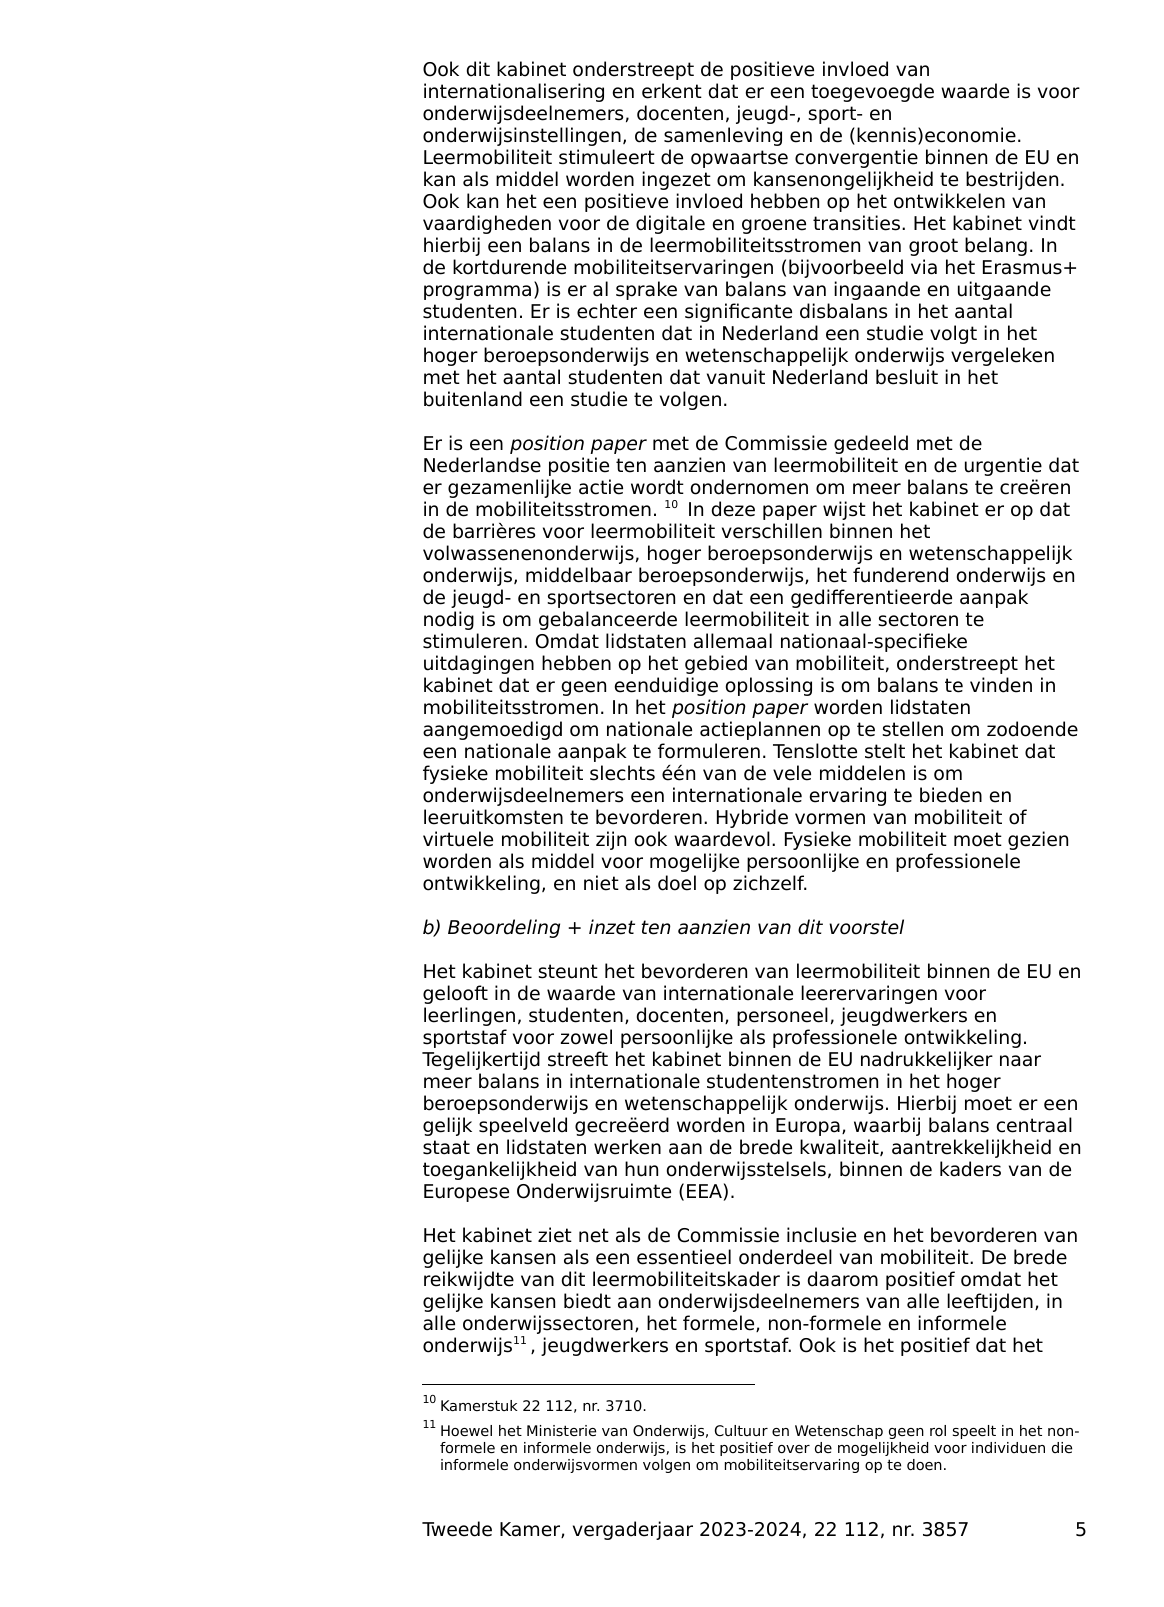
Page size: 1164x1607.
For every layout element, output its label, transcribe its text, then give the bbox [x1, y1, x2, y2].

text Het kabinet steunt het bevorderen van leermobiliteit binnen de EU en gelooft in de waarde van internationale leerervaringen voor leerlingen, studenten, docenten, personeel, jeugdwerkers en sportstaf voor zowel persoonlijke als professionele ontwikkeling. Tegelijkertijd streeft het kabinet binnen de EU nadrukkelijker naar meer balans in internationale studentenstromen in het hoger beroepsonderwijs en wetenschappelijk onderwijs. Hierbij moet er een gelijk speelveld gecreëerd worden in Europa, waarbij balans centraal staat en lidstaten werken aan de brede kwaliteit, aantrekkelijkheid en toegankelijkheid van hun onderwijsstelsels, binnen de kaders van de Europese Onderwijsruimte (EEA). [422, 961, 1087, 1203]
text Hoewel het Ministerie van Onderwijs, Cultuur en Wetenschap geen rol speelt in het non-formele en informele onderwijs, is het positief over de mogelijkheid voor individuen die informele onderwijsvormen volgen om mobiliteitservaring op te doen. [422, 1418, 1087, 1474]
text Er is een position paper met de Commissie gedeeld met de Nederlandse positie ten aanzien van leermobiliteit en de urgentie dat er gezamenlijke actie wordt ondernomen om meer balans te creëren in de mobiliteitsstromen. In deze paper wijst het kabinet er op dat de barrières voor leermobiliteit verschillen binnen het volwassenenonderwijs, hoger beroepsonderwijs en wetenschappelijk onderwijs, middelbaar beroepsonderwijs, het funderend onderwijs en de jeugd- en sportsectoren en dat een gedifferentieerde aanpak nodig is om gebalanceerde leermobiliteit in alle sectoren te stimuleren. Omdat lidstaten allemaal nationaal-specifieke uitdagingen hebben op het gebied van mobiliteit, onderstreept het kabinet dat er geen eenduidige oplossing is om balans te vinden in mobiliteitsstromen. In het position paper worden lidstaten aangemoedigd om nationale actieplannen op te stellen om zodoende een nationale aanpak te formuleren. Tenslotte stelt het kabinet dat fysieke mobiliteit slechts één van de vele middelen is om onderwijsdeelnemers een internationale ervaring te bieden en leeruitkomsten te bevorderen. Hybride vormen van mobiliteit of virtuele mobiliteit zijn ook waardevol. Fysieke mobiliteit moet gezien worden als middel voor mogelijke persoonlijke en professionele ontwikkeling, en niet als doel op zichzelf. [422, 433, 1087, 894]
text Het kabinet ziet net als de Commissie inclusie en het bevorderen van gelijke kansen als een essentieel onderdeel van mobiliteit. De brede reikwijdte van dit leermobiliteitskader is daarom positief omdat het gelijke kansen biedt aan onderwijsdeelnemers van alle leeftijden, in alle onderwijssectoren, het formele, non-formele en informele onderwijs, jeugdwerkers en sportstaf. Ook is het positief dat het [422, 1225, 1087, 1357]
text Kamerstuk 22 112, nr. 3710. [422, 1393, 1087, 1416]
subtitle b) Beoordeling + inzet ten aanzien van dit voorstel [422, 917, 1087, 939]
text Ook dit kabinet onderstreept de positieve invloed van internationalisering en erkent dat er een toegevoegde waarde is voor onderwijsdeelnemers, docenten, jeugd-, sport- en onderwijsinstellingen, de samenleving en de (kennis)economie. Leermobiliteit stimuleert de opwaartse convergentie binnen de EU en kan als middel worden ingezet om kansenongelijkheid te bestrijden. Ook kan het een positieve invloed hebben op het ontwikkelen van vaardigheden voor de digitale en groene transities. Het kabinet vindt hierbij een balans in de leermobiliteitsstromen van groot belang. In de kortdurende mobiliteitservaringen (bijvoorbeeld via het Erasmus+ programma) is er al sprake van balans van ingaande en uitgaande studenten. Er is echter een significante disbalans in het aantal internationale studenten dat in Nederland een studie volgt in het hoger beroepsonderwijs en wetenschappelijk onderwijs vergeleken met het aantal studenten dat vanuit Nederland besluit in het buitenland een studie te volgen. [422, 59, 1087, 411]
